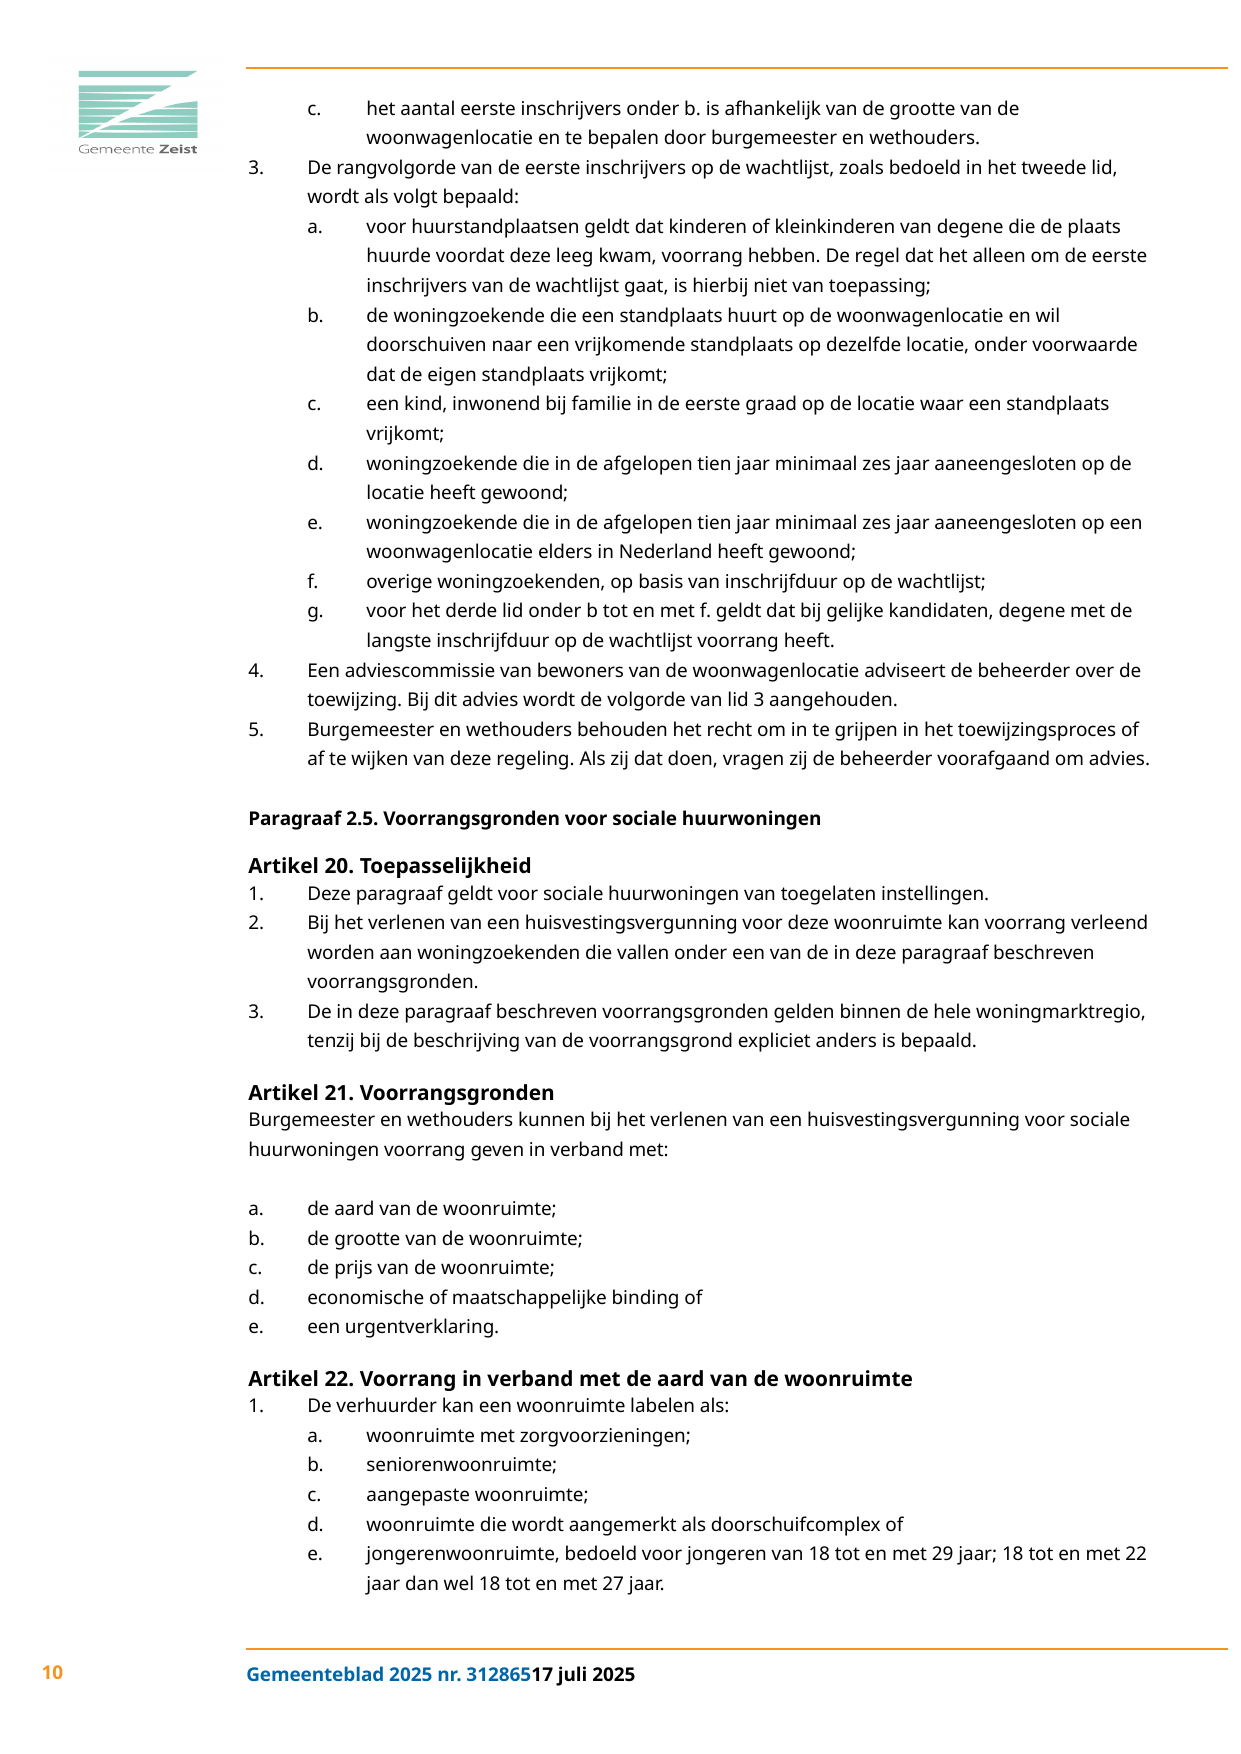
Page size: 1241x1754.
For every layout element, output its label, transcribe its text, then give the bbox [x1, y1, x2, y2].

picture [41, 47, 231, 172]
list jongerenwoonruimte, bedoeld voor jongeren van 18 tot en met 29 jaar; 18 tot en met 22 jaar dan wel 18 tot en met 27 jaar. [307, 1540, 1152, 1596]
list het aantal eerste inschrijvers onder b. is afhankelijk van de grootte van de woonwagenlocatie en te bepalen door burgemeester en wethouders. [307, 95, 1152, 150]
list Deze paragraaf geldt voor sociale huurwoningen van toegelaten instellingen. [248, 880, 1152, 906]
list de grootte van de woonruimte; [248, 1225, 1152, 1251]
text Burgemeester en wethouders kunnen bij het verlenen van een huisvestingsvergunning voor sociale huurwoningen voorrang geven in verband met: [248, 1107, 1152, 1162]
list De verhuurder kan een woonruimte labelen als: [248, 1392, 1152, 1418]
list Een adviescommissie van bewoners van de woonwagenlocatie adviseert de beheerder over de toewijzing. Bij dit advies wordt de volgorde van lid 3 aangehouden. [248, 657, 1152, 712]
text Paragraaf 2.5. Voorrangsgronden voor sociale huurwoningen [248, 805, 1152, 831]
list Burgemeester en wethouders behouden het recht om in te grijpen in het toewijzingsproces of af te wijken van deze regeling. Als zij dat doen, vragen zij de beheerder voorafgaand om advies. [248, 716, 1152, 771]
list voor het derde lid onder b tot en met f. geldt dat bij gelijke kandidaten, degene met de langste inschrijfduur op de wachtlijst voorrang heeft. [307, 598, 1152, 653]
list De in deze paragraaf beschreven voorrangsgronden gelden binnen de hele woningmarktregio, tenzij bij de beschrijving van de voorrangsgrond expliciet anders is bepaald. [248, 998, 1152, 1053]
list woonruimte die wordt aangemerkt als doorschuifcomplex of [307, 1511, 1152, 1537]
list Bij het verlenen van een huisvestingsvergunning voor deze woonruimte kan voorrang verleend worden aan woningzoekenden die vallen onder een van de in deze paragraaf beschreven voorrangsgronden. [248, 909, 1152, 994]
list de prijs van de woonruimte; [248, 1254, 1152, 1280]
list de woningzoekende die een standplaats huurt op de woonwagenlocatie en wil doorschuiven naar een vrijkomende standplaats op dezelfde locatie, onder voorwaarde dat de eigen standplaats vrijkomt; [307, 302, 1152, 387]
text Artikel 21. Voorrangsgronden [248, 1078, 1152, 1107]
list voor huurstandplaatsen geldt dat kinderen of kleinkinderen van degene die de plaats huurde voordat deze leeg kwam, voorrang hebben. De regel dat het alleen om de eerste inschrijvers van de wachtlijst gaat, is hierbij niet van toepassing; [307, 213, 1152, 298]
text Artikel 20. Toepasselijkheid [248, 851, 1152, 880]
list De rangvolgorde van de eerste inschrijvers op de wachtlijst, zoals bedoeld in het tweede lid, wordt als volgt bepaald: [248, 154, 1152, 209]
list overige woningzoekenden, op basis van inschrijfduur op de wachtlijst; [307, 568, 1152, 594]
list aangepaste woonruimte; [307, 1481, 1152, 1507]
text Artikel 22. Voorrang in verband met de aard van de woonruimte [248, 1364, 1152, 1392]
list economische of maatschappelijke binding of [248, 1284, 1152, 1310]
list woningzoekende die in de afgelopen tien jaar minimaal zes jaar aaneengesloten op een woonwagenlocatie elders in Nederland heeft gewoond; [307, 509, 1152, 564]
list woonruimte met zorgvoorzieningen; [307, 1422, 1152, 1448]
list woningzoekende die in de afgelopen tien jaar minimaal zes jaar aaneengesloten op de locatie heeft gewoond; [307, 450, 1152, 505]
list seniorenwoonruimte; [307, 1452, 1152, 1477]
list een urgentverklaring. [248, 1314, 1152, 1339]
list een kind, inwonend bij familie in de eerste graad op de locatie waar een standplaats vrijkomt; [307, 391, 1152, 446]
list de aard van de woonruimte; [248, 1195, 1152, 1221]
